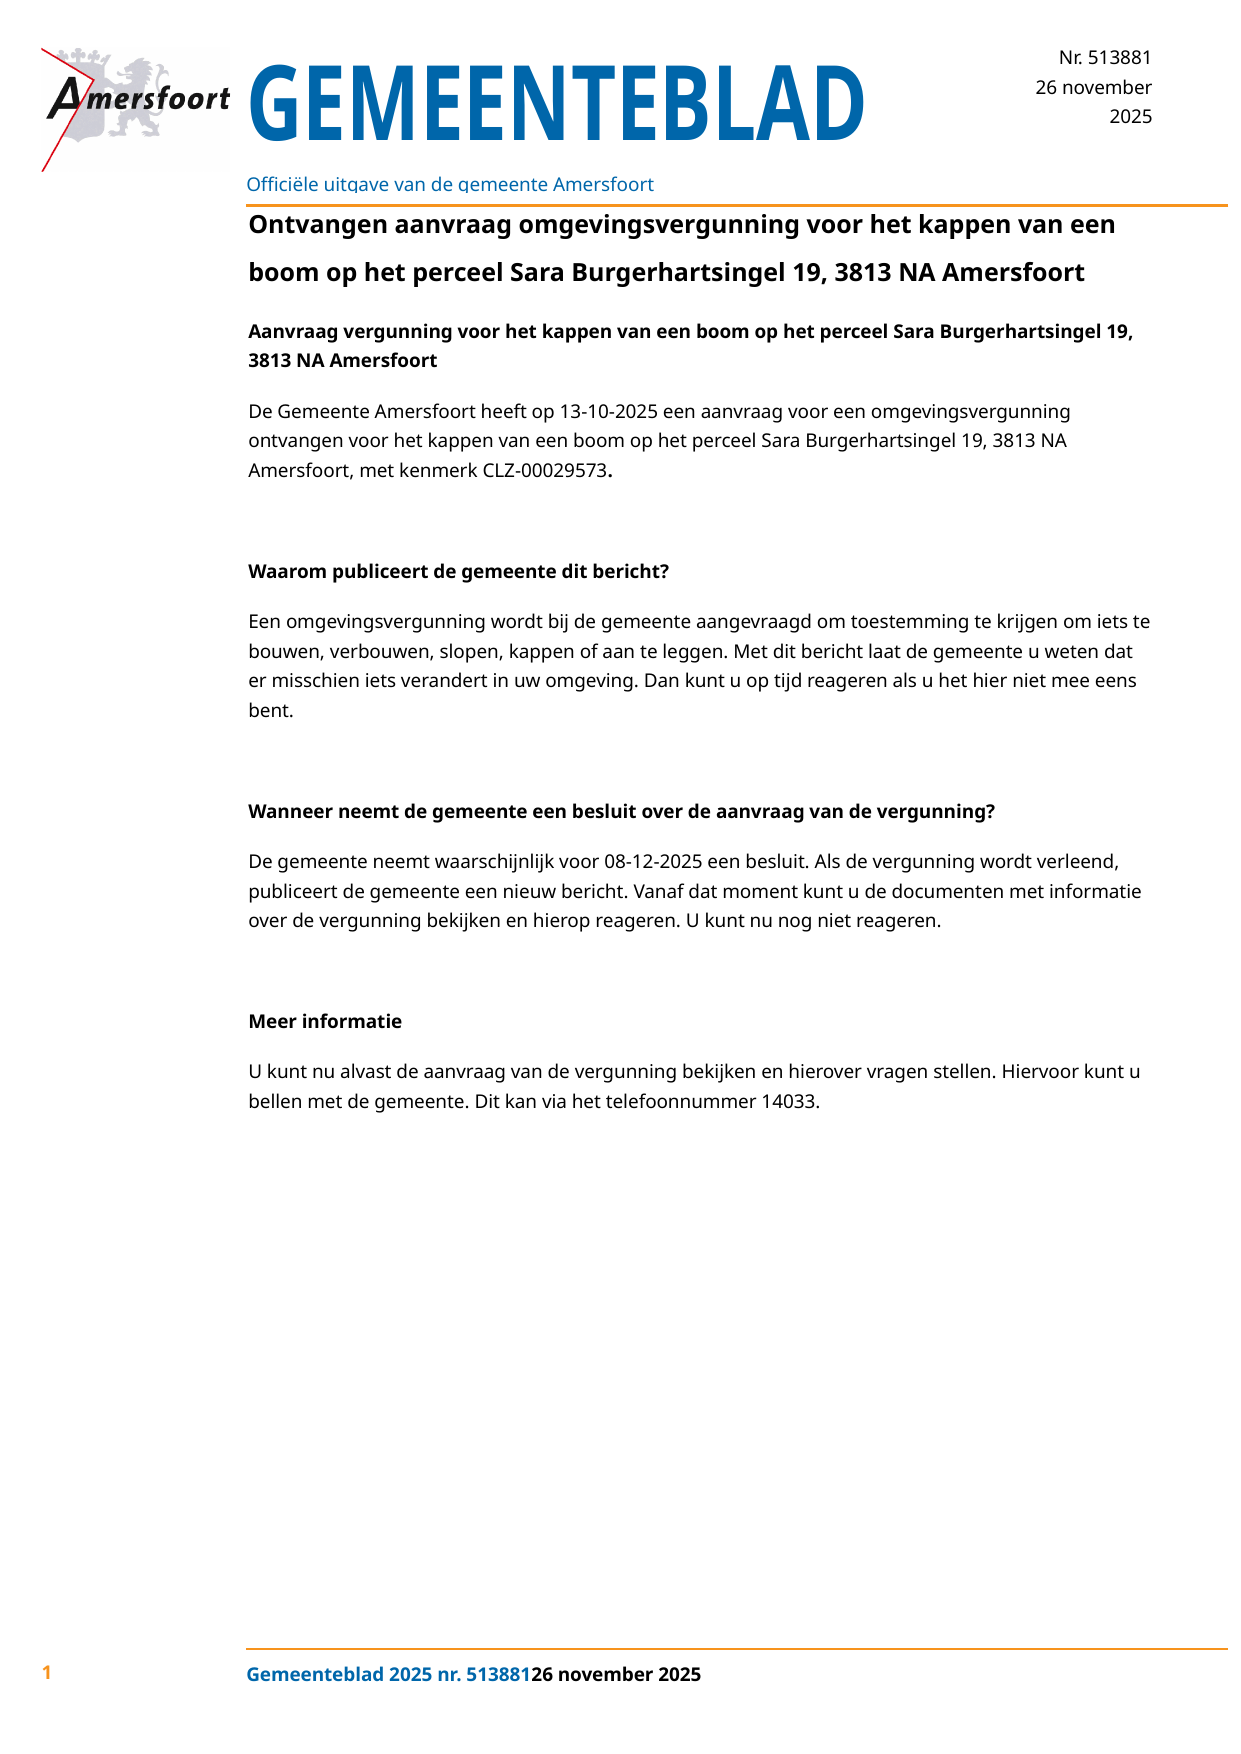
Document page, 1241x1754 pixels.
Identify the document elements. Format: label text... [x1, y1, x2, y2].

text Ontvangen aanvraag omgevingsvergunning voor het kappen van een boom op het perceel Sara Burgerhartsingel 19, 3813 NA Amersfoort [248, 207, 1152, 288]
picture [41, 47, 231, 172]
text Meer informatie [248, 1008, 1152, 1034]
text De Gemeente Amersfoort heeft op 13-10-2025 een aanvraag voor een omgevingsvergunning ontvangen voor het kappen van een boom op het perceel Sara Burgerhartsingel 19, 3813 NA Amersfoort, met kenmerk CLZ-00029573. [248, 398, 1152, 483]
text U kunt nu alvast de aanvraag van de vergunning bekijken en hierover vragen stellen. Hiervoor kunt u bellen met de gemeente. Dit kan via het telefoonnummer 14033. [248, 1059, 1152, 1114]
text Wanneer neemt de gemeente een besluit over de aanvraag van de vergunning? [248, 798, 1152, 824]
text Aanvraag vergunning voor het kappen van een boom op het perceel Sara Burgerhartsingel 19, 3813 NA Amersfoort [248, 318, 1152, 373]
text Waarom publiceert de gemeente dit bericht? [248, 558, 1152, 584]
text De gemeente neemt waarschijnlijk voor 08-12-2025 een besluit. Als de vergunning wordt verleend, publiceert de gemeente een nieuw bericht. Vanaf dat moment kunt u de documenten met informatie over de vergunning bekijken en hierop reageren. U kunt nu nog niet reageren. [248, 848, 1152, 933]
text Een omgevingsvergunning wordt bij de gemeente aangevraagd om toestemming te krijgen om iets te bouwen, verbouwen, slopen, kappen of aan te leggen. Met dit bericht laat de gemeente u weten dat er misschien iets verandert in uw omgeving. Dan kunt u op tijd reageren als u het hier niet mee eens bent. [248, 608, 1152, 723]
